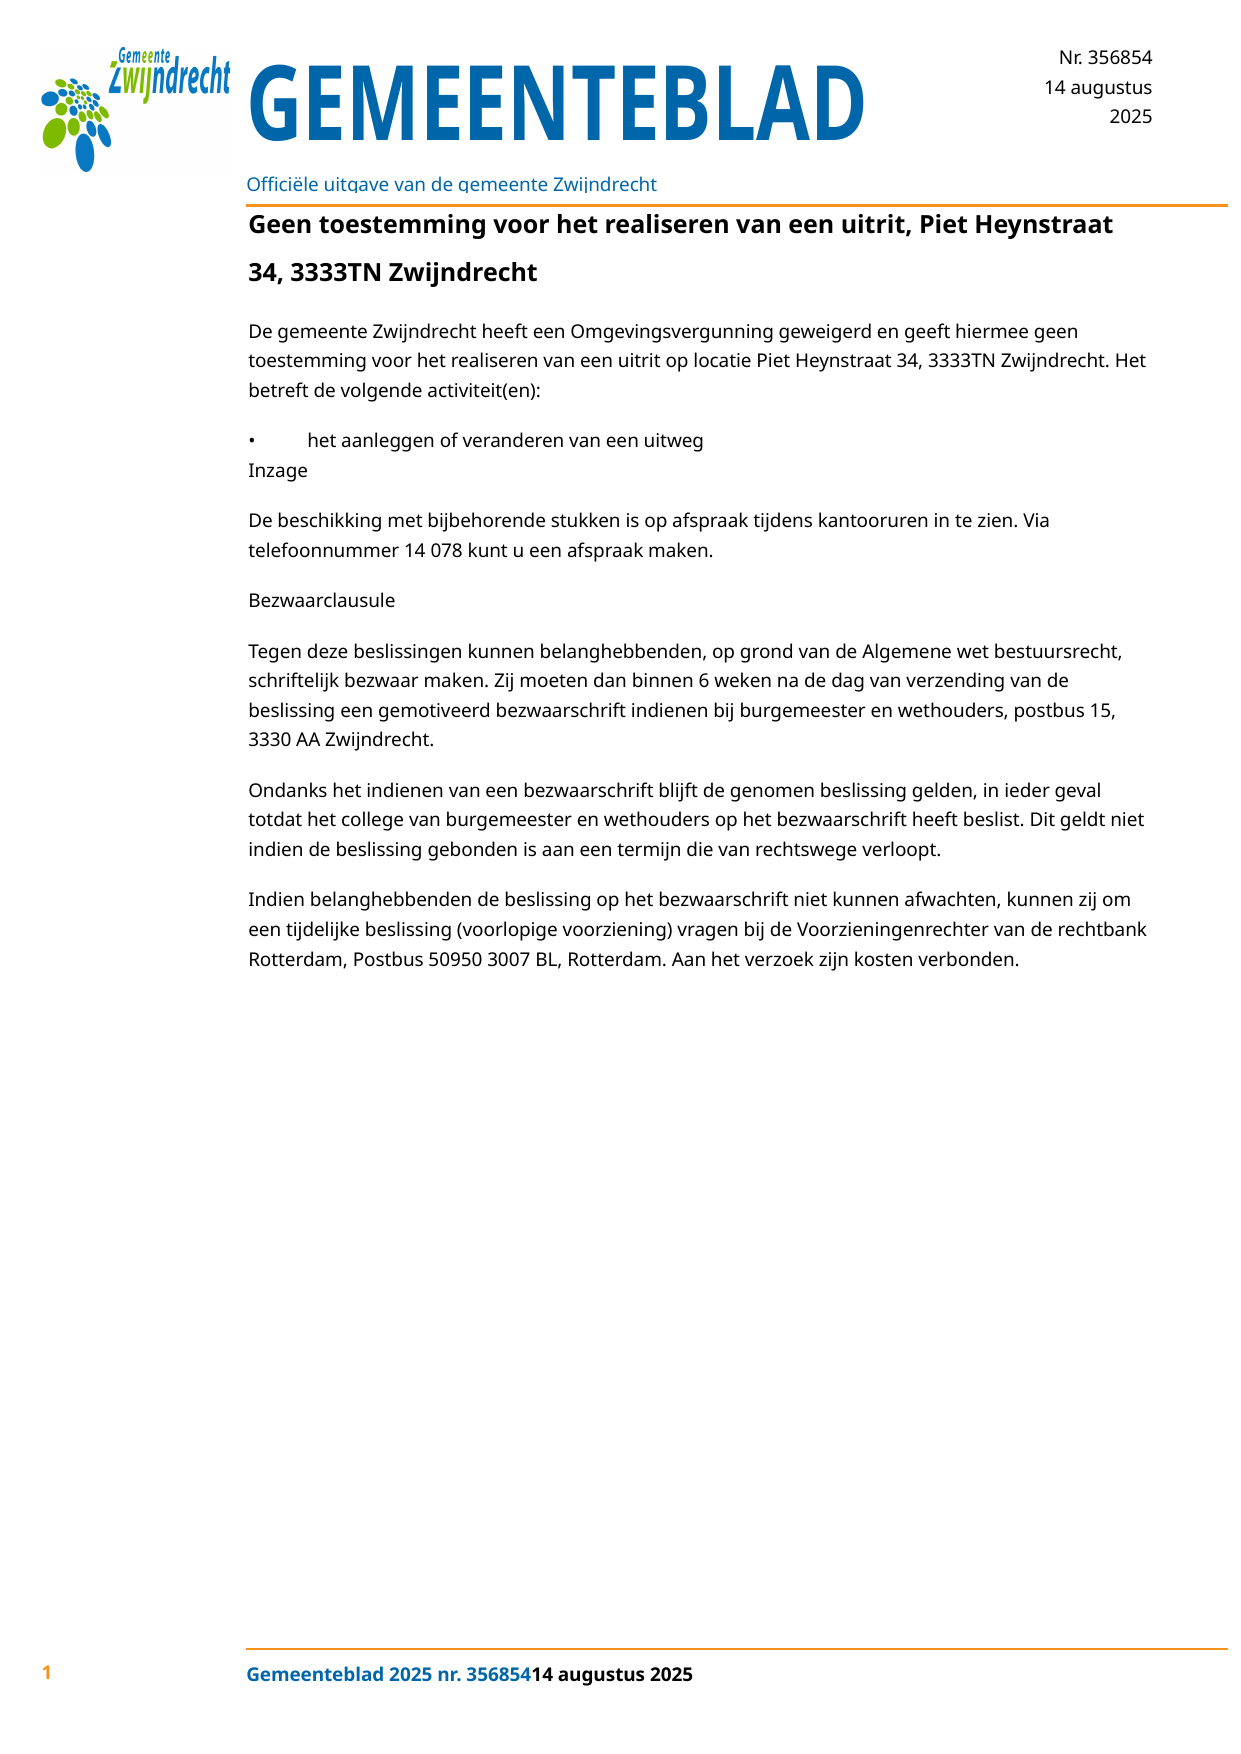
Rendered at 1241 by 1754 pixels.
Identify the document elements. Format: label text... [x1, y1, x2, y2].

list het aanleggen of veranderen van een uitweg [248, 427, 1152, 453]
text Ondanks het indienen van een bezwaarschrift blijft de genomen beslissing gelden, in ieder geval totdat het college van burgemeester en wethouders op het bezwaarschrift heeft beslist. Dit geldt niet indien de beslissing gebonden is aan een termijn die van rechtswege verloopt. [248, 777, 1152, 862]
text Inzage [248, 457, 1152, 483]
text De beschikking met bijbehorende stukken is op afspraak tijdens kantooruren in te zien. Via telefoonnummer 14 078 kunt u een afspraak maken. [248, 507, 1152, 563]
text De gemeente Zwijndrecht heeft een Omgevingsvergunning geweigerd en geeft hiermee geen toestemming voor het realiseren van een uitrit op locatie Piet Heynstraat 34, 3333TN Zwijndrecht. Het betreft de volgende activiteit(en): [248, 318, 1152, 403]
picture [41, 47, 231, 172]
text Tegen deze beslissingen kunnen belanghebbenden, op grond van de Algemene wet bestuursrecht, schriftelijk bezwaar maken. Zij moeten dan binnen 6 weken na de dag van verzending van de beslissing een gemotiveerd bezwaarschrift indienen bij burgemeester en wethouders, postbus 15, 3330 AA Zwijndrecht. [248, 638, 1152, 752]
text Bezwaarclausule [248, 587, 1152, 613]
text Indien belanghebbenden de beslissing op het bezwaarschrift niet kunnen afwachten, kunnen zij om een tijdelijke beslissing (voorlopige voorziening) vragen bij de Voorzieningenrechter van de rechtbank Rotterdam, Postbus 50950 3007 BL, Rotterdam. Aan het verzoek zijn kosten verbonden. [248, 887, 1152, 972]
text Geen toestemming voor het realiseren van een uitrit, Piet Heynstraat 34, 3333TN Zwijndrecht [248, 207, 1152, 288]
